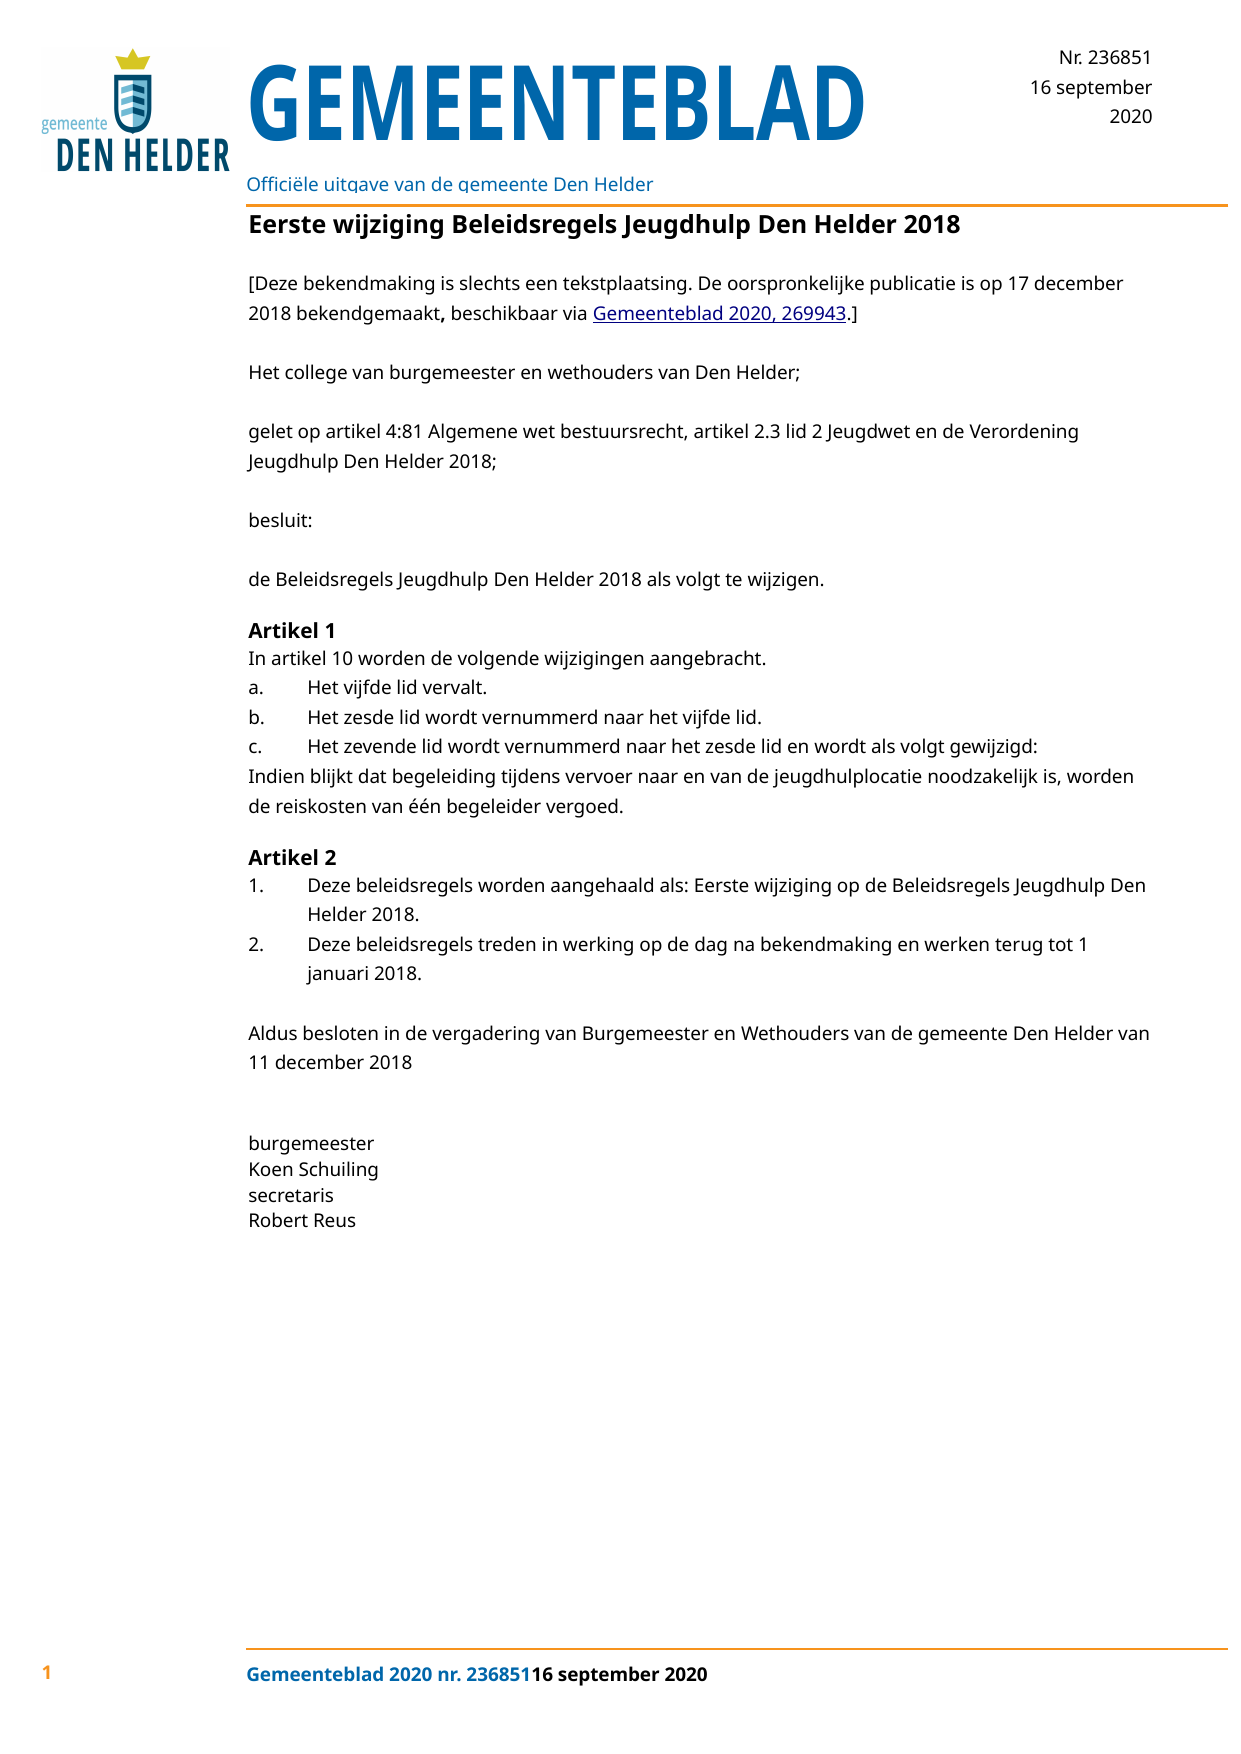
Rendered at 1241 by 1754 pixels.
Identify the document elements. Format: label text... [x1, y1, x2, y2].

text gelet op artikel 4:81 Algemene wet bestuursrecht, artikel 2.3 lid 2 Jeugdwet en de Verordening Jeugdhulp Den Helder 2018; [248, 418, 1152, 473]
text Aldus besloten in de vergadering van Burgemeester en Wethouders van de gemeente Den Helder van 11 december 2018 [248, 1020, 1152, 1075]
list Deze beleidsregels worden aangehaald als: Eerste wijziging op de Beleidsregels Jeugdhulp Den Helder 2018. [248, 872, 1152, 927]
picture [100, 154, 106, 172]
text Robert Reus [248, 1207, 1152, 1233]
text Artikel 1 [248, 617, 1152, 645]
text secretaris [248, 1182, 1152, 1207]
text Koen Schuiling [248, 1156, 1152, 1182]
list Het zesde lid wordt vernummerd naar het vijfde lid. [248, 704, 1152, 730]
text Het college van burgemeester en wethouders van Den Helder; [248, 359, 1152, 385]
list Deze beleidsregels treden in werking op de dag na bekendmaking en werken terug tot 1 januari 2018. [248, 931, 1152, 986]
text burgemeester [248, 1130, 1152, 1156]
text de Beleidsregels Jeugdhulp Den Helder 2018 als volgt te wijzigen. [248, 566, 1152, 592]
picture [41, 47, 231, 172]
picture [130, 157, 135, 172]
list Het zevende lid wordt vernummerd naar het zesde lid en wordt als volgt gewijzigd: [248, 734, 1152, 759]
picture [220, 160, 224, 172]
text besluit: [248, 507, 1152, 533]
text Artikel 2 [248, 843, 1152, 872]
text Indien blijkt dat begeleiding tijdens vervoer naar en van de jeugdhulplocatie noodzakelijk is, worden de reiskosten van één begeleider vergoed. [248, 763, 1152, 819]
picture [63, 144, 68, 165]
text Eerste wijziging Beleidsregels Jeugdhulp Den Helder 2018 [248, 207, 1152, 241]
text [Deze bekendmaking is slechts een tekstplaatsing. De oorspronkelijke publicatie is op 17 december 2018 bekendgemaakt, beschikbaar via Gemeenteblad 2020, 269943.] [248, 270, 1152, 326]
text In artikel 10 worden de volgende wijzigingen aangebracht. [248, 645, 1152, 671]
list Het vijfde lid vervalt. [248, 674, 1152, 700]
picture [182, 144, 187, 165]
